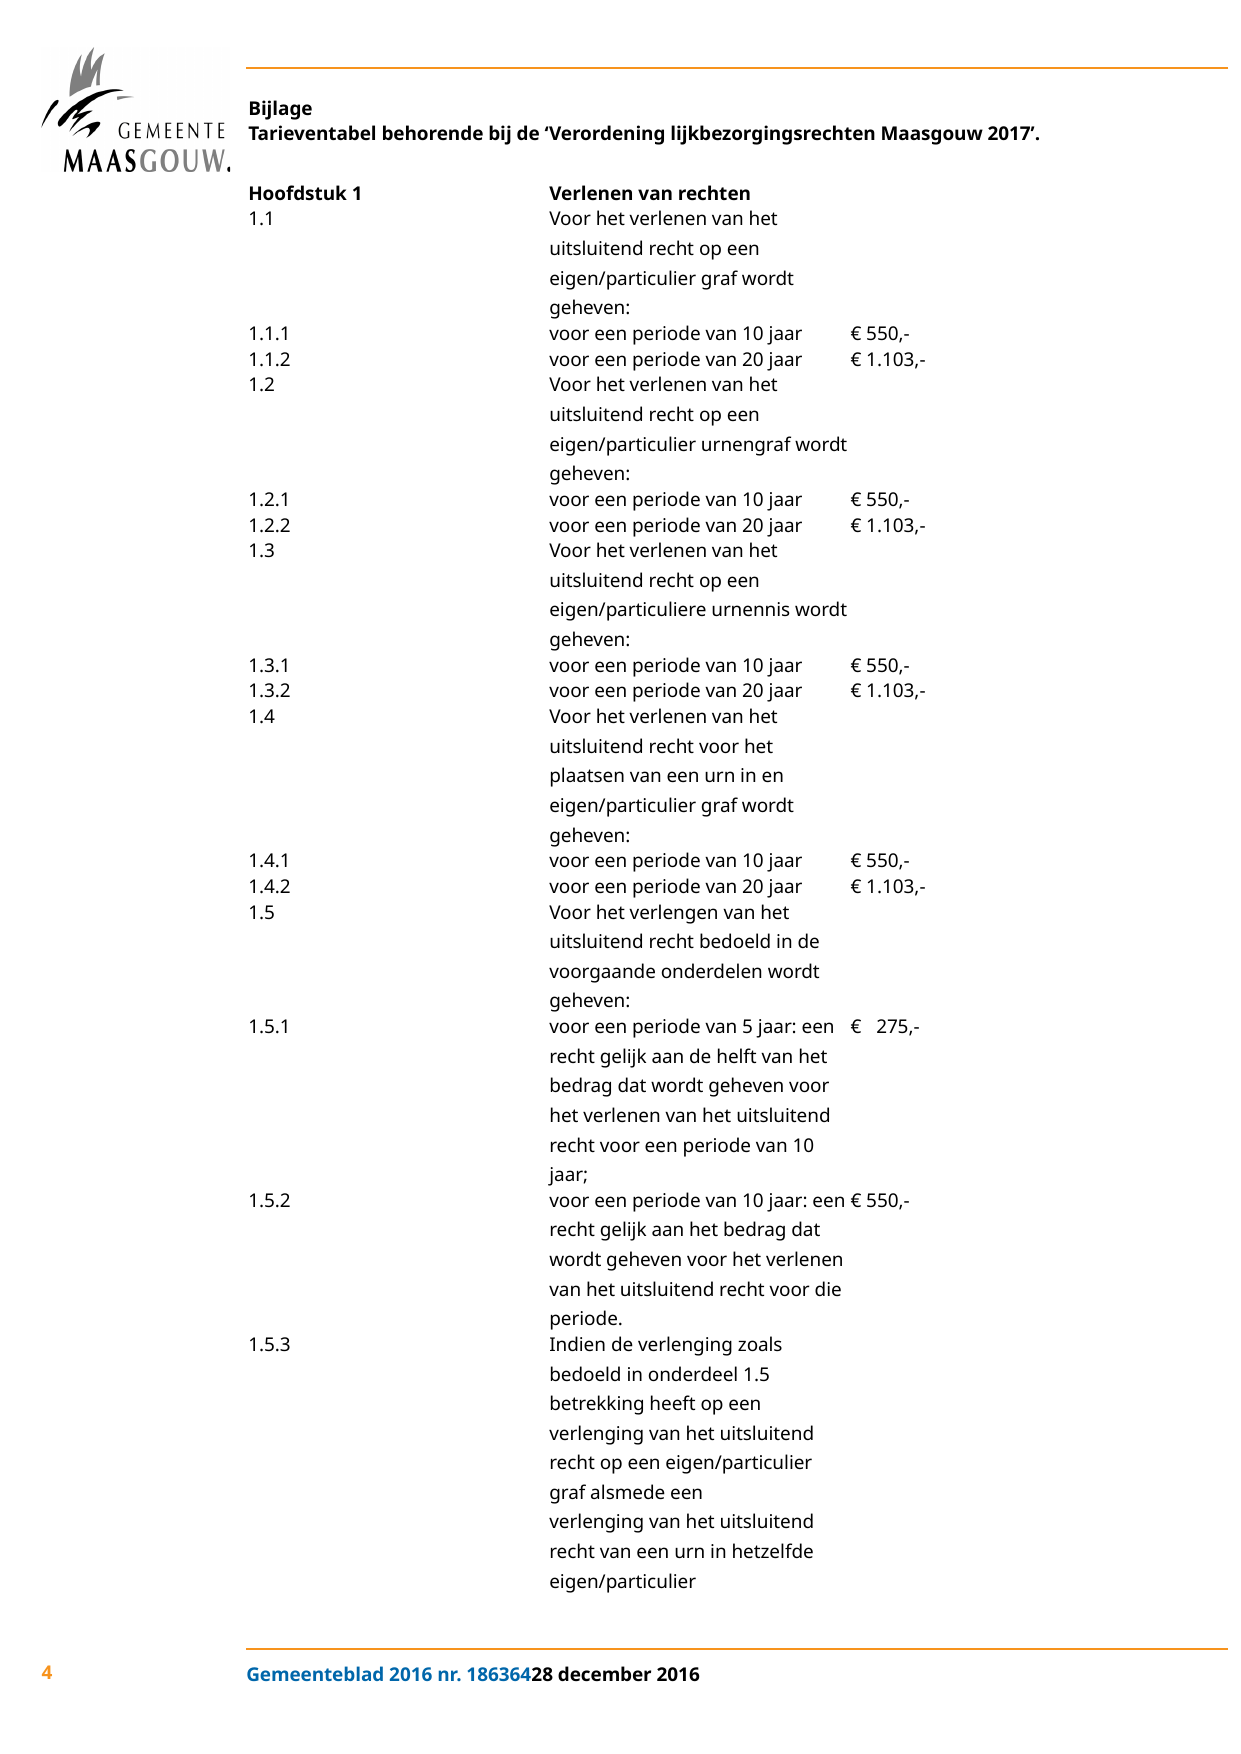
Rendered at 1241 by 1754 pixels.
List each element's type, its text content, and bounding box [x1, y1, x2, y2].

table_cell 1.1.1 [248, 320, 549, 346]
table_cell 1.1 [248, 206, 549, 320]
table_cell € 1.103,- [850, 512, 1152, 537]
table_header Hoofdstuk 1 [248, 180, 549, 206]
table_cell € 550,- [850, 1187, 1152, 1331]
picture [41, 47, 231, 172]
table_cell 1.3 [248, 538, 549, 652]
table_cell 1.5.1 [248, 1014, 549, 1187]
table_cell 1.2 [248, 372, 549, 486]
table_cell € 1.103,- [850, 346, 1152, 372]
table_cell € 550,- [850, 486, 1152, 512]
table_cell Voor het verlenen van het uitsluitend recht op een eigen/particulier graf wordt geheven: [549, 206, 850, 320]
table_cell Voor het verlenen van het uitsluitend recht voor het plaatsen van een urn in en eigen/particulier graf wordt geheven: [549, 704, 850, 847]
table_cell voor een periode van 10 jaar [549, 652, 850, 678]
table_cell 1.2.2 [248, 512, 549, 537]
table_cell 1.4 [248, 704, 549, 847]
table_cell [850, 206, 1152, 320]
table_cell [850, 899, 1152, 1013]
table_header [850, 180, 1152, 206]
table_cell voor een periode van 20 jaar [549, 678, 850, 703]
table_cell voor een periode van 10 jaar [549, 320, 850, 346]
table_cell 1.5 [248, 899, 549, 1013]
table_cell 1.4.1 [248, 848, 549, 873]
table_cell 1.1.2 [248, 346, 549, 372]
table_cell 1.3.1 [248, 652, 549, 678]
text Tarieventabel behorende bij de ‘Verordening lijkbezorgingsrechten Maasgouw 2017’. [248, 121, 1152, 146]
table_cell 1.5.3 [248, 1331, 549, 1593]
table_cell Voor het verlenen van het uitsluitend recht op een eigen/particulier urnengraf wordt geheven: [549, 372, 850, 486]
table_header Verlenen van rechten [549, 180, 850, 206]
table_cell voor een periode van 10 jaar [549, 486, 850, 512]
table_cell [850, 538, 1152, 652]
table_cell 1.5.2 [248, 1187, 549, 1331]
table_cell voor een periode van 10 jaar: een recht gelijk aan het bedrag dat wordt geheven voor het verlenen van het uitsluitend recht voor die periode. [549, 1187, 850, 1331]
table_cell Voor het verlenen van het uitsluitend recht op een eigen/particuliere urnennis wordt geheven: [549, 538, 850, 652]
table_cell Indien de verlenging zoals bedoeld in onderdeel 1.5 betrekking heeft op een verlenging van het uitsluitend recht op een eigen/particulier graf alsmede een verlenging van het uitsluitend recht van een urn in hetzelfde eigen/particulier [549, 1331, 850, 1593]
table_cell € 550,- [850, 848, 1152, 873]
table_cell € 1.103,- [850, 873, 1152, 899]
table_cell voor een periode van 20 jaar [549, 873, 850, 899]
table_cell [850, 372, 1152, 486]
table_cell 1.2.1 [248, 486, 549, 512]
table_cell [850, 1331, 1152, 1593]
table_cell € 550,- [850, 320, 1152, 346]
table_cell voor een periode van 5 jaar: een recht gelijk aan de helft van het bedrag dat wordt geheven voor het verlenen van het uitsluitend recht voor een periode van 10 jaar; [549, 1014, 850, 1187]
table_cell Voor het verlengen van het uitsluitend recht bedoeld in de voorgaande onderdelen wordt geheven: [549, 899, 850, 1013]
table_cell € 550,- [850, 652, 1152, 678]
table_cell € 275,- [850, 1014, 1152, 1187]
table_cell € 1.103,- [850, 678, 1152, 703]
table_cell voor een periode van 20 jaar [549, 512, 850, 537]
table_cell 1.3.2 [248, 678, 549, 703]
table_cell 1.4.2 [248, 873, 549, 899]
table_cell voor een periode van 10 jaar [549, 848, 850, 873]
table_cell [850, 704, 1152, 847]
text Bijlage [248, 95, 1152, 121]
table_cell voor een periode van 20 jaar [549, 346, 850, 372]
